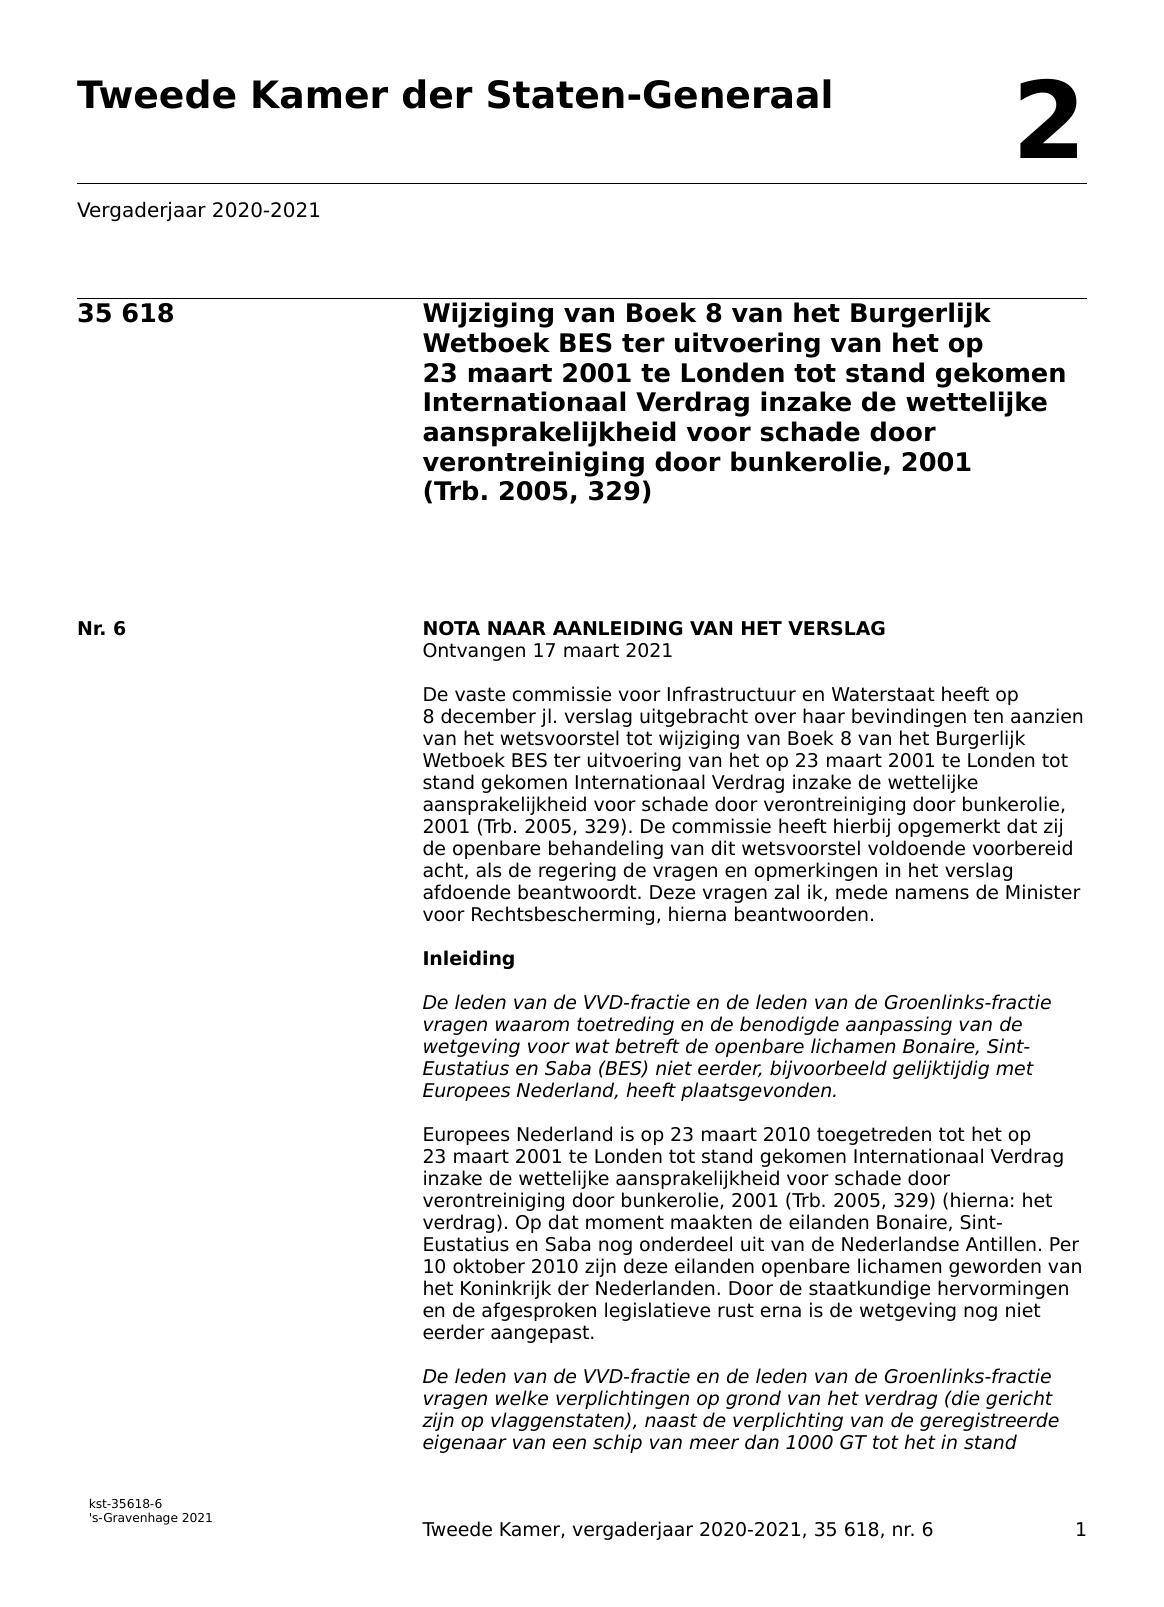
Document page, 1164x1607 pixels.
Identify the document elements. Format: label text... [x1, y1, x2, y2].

text kst-35618-6 [88, 1497, 323, 1511]
text De leden van de VVD-fractie en de leden van de Groenlinks-fractie vragen waarom toetreding en de benodigde aanpassing van de wetgeving voor wat betreft de openbare lichamen Bonaire, Sint-Eustatius en Saba (BES) niet eerder, bijvoorbeeld gelijktijdig met Europees Nederland, heeft plaatsgevonden. [422, 992, 1087, 1102]
text 's-Gravenhage 2021 [88, 1511, 323, 1525]
subtitle Inleiding [422, 948, 1087, 970]
text De vaste commissie voor Infrastructuur en Waterstaat heeft op 8 december jl. verslag uitgebracht over haar bevindingen ten aanzien van het wetsvoorstel tot wijziging van Boek 8 van het Burgerlijk Wetboek BES ter uitvoering van het op 23 maart 2001 te Londen tot stand gekomen Internationaal Verdrag inzake de wettelijke aansprakelijkheid voor schade door verontreiniging door bunkerolie, 2001 (Trb. 2005, 329). De commissie heeft hierbij opgemerkt dat zij de openbare behandeling van dit wetsvoorstel voldoende voorbereid acht, als de regering de vragen en opmerkingen in het verslag afdoende beantwoordt. Deze vragen zal ik, mede namens de Minister voor Rechtsbescherming, hierna beantwoorden. [422, 684, 1087, 926]
text Europees Nederland is op 23 maart 2010 toegetreden tot het op 23 maart 2001 te Londen tot stand gekomen Internationaal Verdrag inzake de wettelijke aansprakelijkheid voor schade door verontreiniging door bunkerolie, 2001 (Trb. 2005, 329) (hierna: het verdrag). Op dat moment maakten de eilanden Bonaire, Sint-Eustatius en Saba nog onderdeel uit van de Nederlandse Antillen. Per 10 oktober 2010 zijn deze eilanden openbare lichamen geworden van het Koninkrijk der Nederlanden. Door de staatkundige hervormingen en de afgesproken legislatieve rust erna is de wetgeving nog niet eerder aangepast. [422, 1124, 1087, 1344]
table_header 2 [886, 59, 1087, 183]
subtitle Nr. 6 NOTA NAAR AANLEIDING VAN HET VERSLAG [77, 618, 1087, 640]
table_header Tweede Kamer der Staten-Generaal [77, 59, 886, 183]
text De leden van de VVD-fractie en de leden van de Groenlinks-fractie vragen welke verplichtingen op grond van het verdrag (die gericht zijn op vlaggenstaten), naast de verplichting van de geregistreerde eigenaar van een schip van meer dan 1000 GT tot het in stand [422, 1366, 1087, 1454]
subtitle 35 618 Wijziging van Boek 8 van het Burgerlijk Wetboek BES ter uitvoering van het op 23 maart 2001 te Londen tot stand gekomen Internationaal Verdrag inzake de wettelijke aansprakelijkheid voor schade door verontreiniging door bunkerolie, 2001 (Trb. 2005, 329) [77, 299, 1087, 507]
table_cell Vergaderjaar 2020-2021 [77, 184, 1087, 298]
text Ontvangen 17 maart 2021 [422, 640, 1087, 662]
